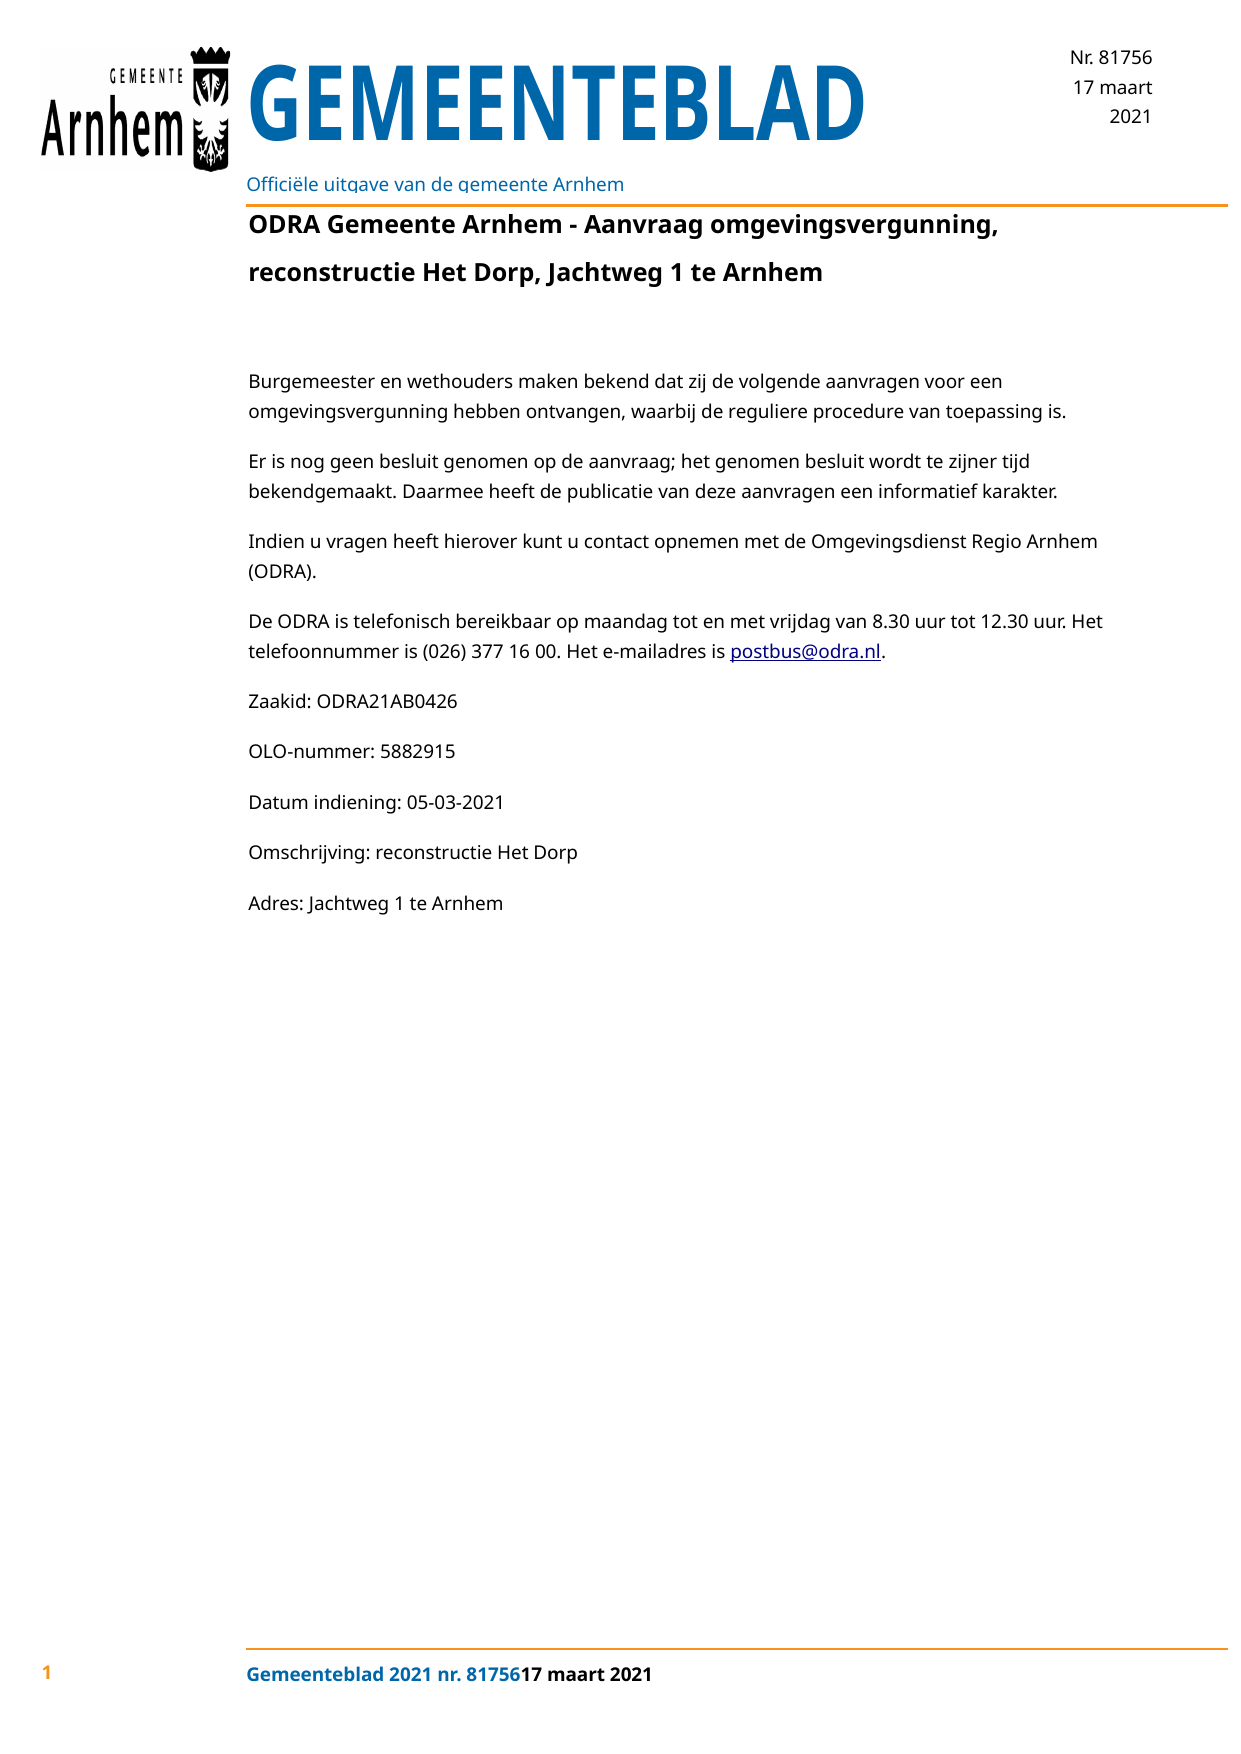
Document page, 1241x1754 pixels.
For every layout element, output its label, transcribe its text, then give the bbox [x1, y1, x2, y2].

text Er is nog geen besluit genomen op de aanvraag; het genomen besluit wordt te zijner tijd bekendgemaakt. Daarmee heeft de publicatie van deze aanvragen een informatief karakter. [248, 448, 1152, 504]
text Datum indiening: 05-03-2021 [248, 789, 1152, 815]
text ODRA Gemeente Arnhem - Aanvraag omgevingsvergunning, reconstructie Het Dorp, Jachtweg 1 te Arnhem [248, 207, 1152, 288]
text Adres: Jachtweg 1 te Arnhem [248, 890, 1152, 916]
text Indien u vragen heeft hierover kunt u contact opnemen met de Omgevingsdienst Regio Arnhem (ODRA). [248, 528, 1152, 584]
text Omschrijving: reconstructie Het Dorp [248, 839, 1152, 865]
text Zaakid: ODRA21AB0426 [248, 688, 1152, 714]
text De ODRA is telefonisch bereikbaar op maandag tot en met vrijdag van 8.30 uur tot 12.30 uur. Het telefoonnummer is (026) 377 16 00. Het e-mailadres is postbus@odra.nl. [248, 608, 1152, 664]
text OLO-nummer: 5882915 [248, 739, 1152, 764]
text Burgemeester en wethouders maken bekend dat zij de volgende aanvragen voor een omgevingsvergunning hebben ontvangen, waarbij de reguliere procedure van toepassing is. [248, 368, 1152, 424]
picture [41, 47, 231, 172]
